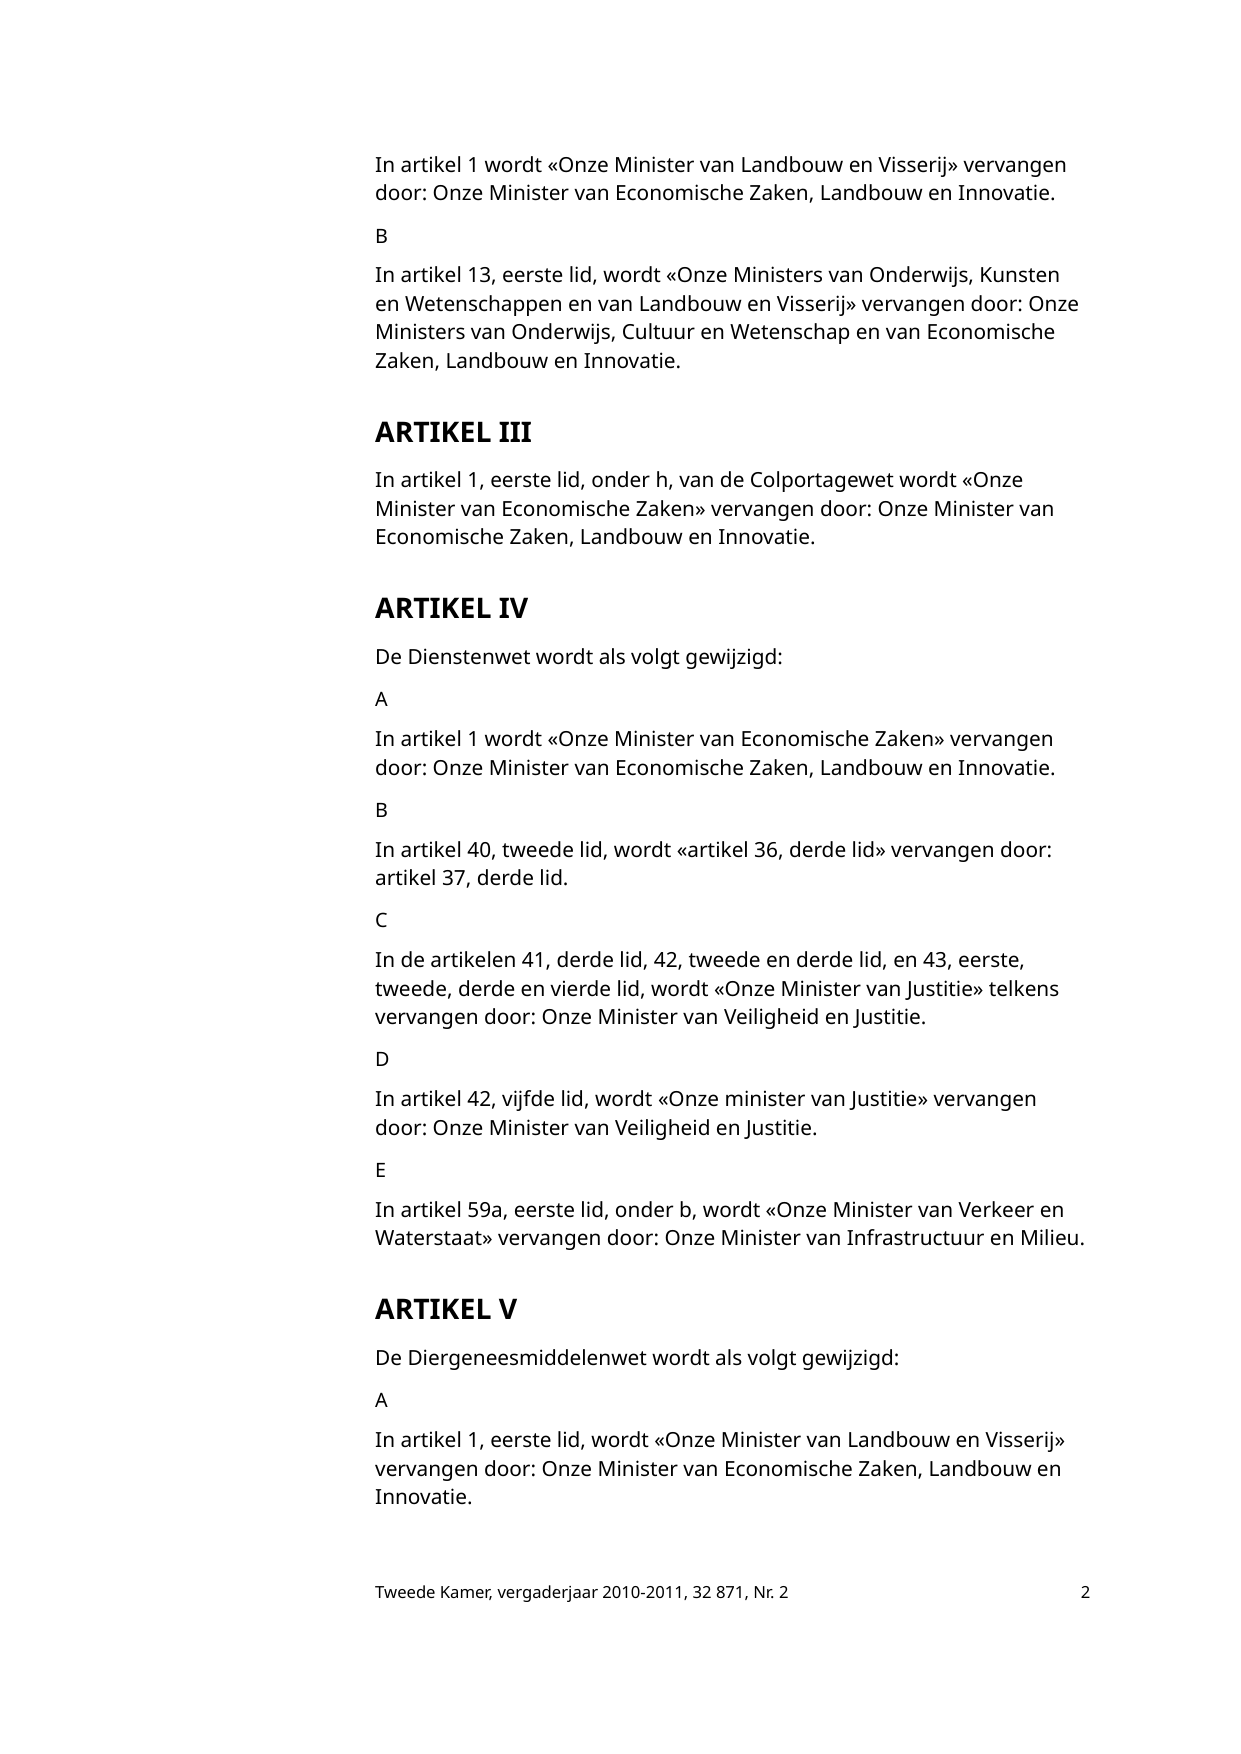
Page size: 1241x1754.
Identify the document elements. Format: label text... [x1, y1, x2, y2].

text B [375, 222, 1090, 249]
text D [375, 1046, 1090, 1073]
subtitle ARTIKEL III [375, 412, 1090, 451]
text In artikel 1 wordt «Onze Minister van Economische Zaken» vervangen door: Onze Minister van Economische Zaken, Landbouw en Innovatie. [375, 724, 1090, 781]
text In artikel 13, eerste lid, wordt «Onze Ministers van Onderwijs, Kunsten en Wetenschappen en van Landbouw en Visserij» vervangen door: Onze Ministers van Onderwijs, Cultuur en Wetenschap en van Economische Zaken, Landbouw en Innovatie. [375, 261, 1090, 374]
subtitle ARTIKEL IV [375, 588, 1090, 627]
text B [375, 796, 1090, 823]
text In artikel 1 wordt «Onze Minister van Landbouw en Visserij» vervangen door: Onze Minister van Economische Zaken, Landbouw en Innovatie. [375, 150, 1090, 207]
text A [375, 685, 1090, 712]
text A [375, 1387, 1090, 1413]
text De Diergeneesmiddelenwet wordt als volgt gewijzigd: [375, 1343, 1090, 1372]
text In artikel 42, vijfde lid, wordt «Onze minister van Justitie» vervangen door: Onze Minister van Veiligheid en Justitie. [375, 1084, 1090, 1141]
text In artikel 59a, eerste lid, onder b, wordt «Onze Minister van Verkeer en Waterstaat» vervangen door: Onze Minister van Infrastructuur en Milieu. [375, 1195, 1090, 1252]
text In artikel 40, tweede lid, wordt «artikel 36, derde lid» vervangen door: artikel 37, derde lid. [375, 835, 1090, 892]
text De Dienstenwet wordt als volgt gewijzigd: [375, 642, 1090, 670]
text C [375, 907, 1090, 934]
text In artikel 1, eerste lid, wordt «Onze Minister van Landbouw en Visserij» vervangen door: Onze Minister van Economische Zaken, Landbouw en Innovatie. [375, 1425, 1090, 1511]
text E [375, 1156, 1090, 1183]
text In artikel 1, eerste lid, onder h, van de Colportagewet wordt «Onze Minister van Economische Zaken» vervangen door: Onze Minister van Economische Zaken, Landbouw en Innovatie. [375, 466, 1090, 551]
subtitle ARTIKEL V [375, 1289, 1090, 1328]
text In de artikelen 41, derde lid, 42, tweede en derde lid, en 43, eerste, tweede, derde en vierde lid, wordt «Onze Minister van Justitie» telkens vervangen door: Onze Minister van Veiligheid en Justitie. [375, 945, 1090, 1031]
